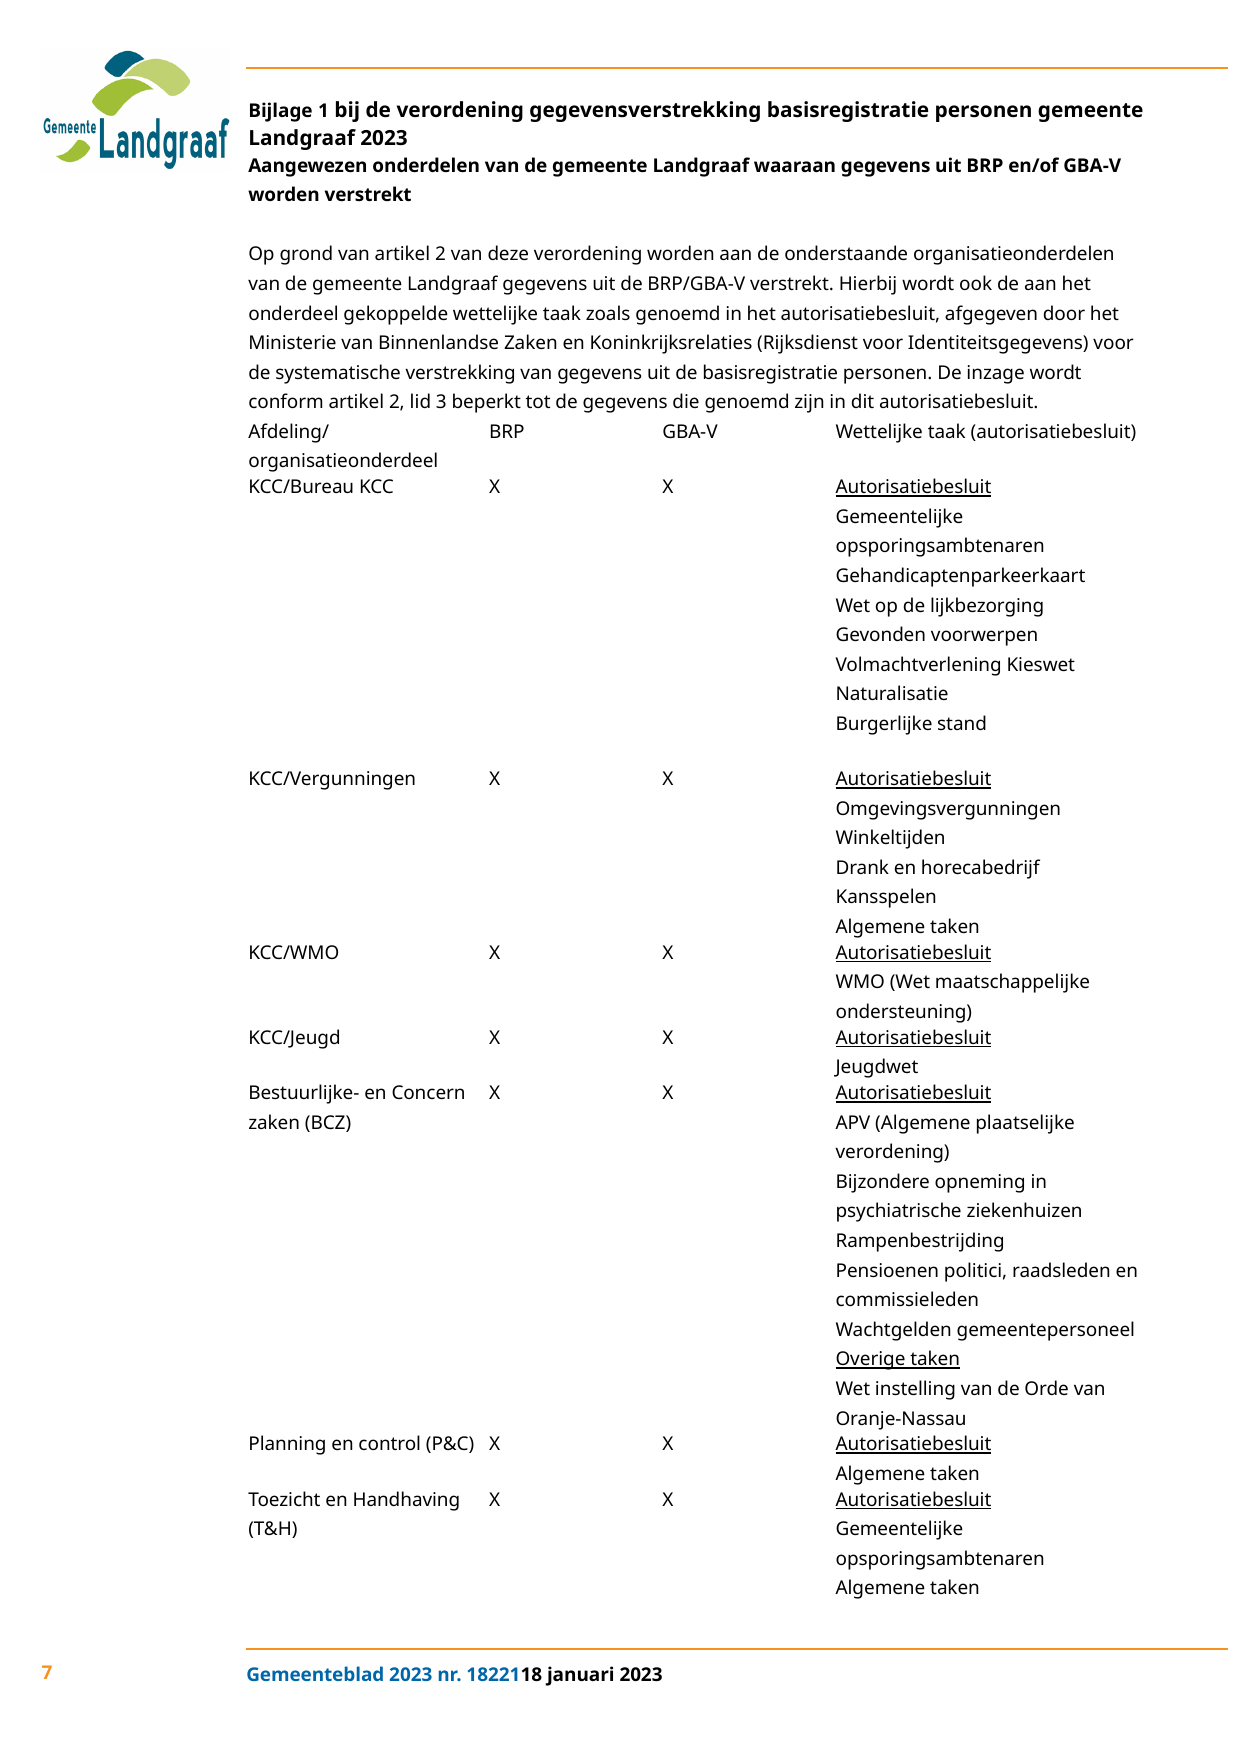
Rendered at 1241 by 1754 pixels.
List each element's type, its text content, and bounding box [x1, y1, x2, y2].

table_cell KCC/Jeugd [248, 1024, 489, 1079]
table_cell Autorisatiebesluit Gemeentelijke opsporingsambtenaren Algemene taken [835, 1486, 1152, 1600]
table_cell Planning en control (P&C) [248, 1430, 489, 1486]
table_cell Autorisatiebesluit WMO (Wet maatschappelijke ondersteuning) [835, 939, 1152, 1024]
table_cell X [662, 474, 835, 765]
table_cell Autorisatiebesluit Algemene taken [835, 1430, 1152, 1486]
table_header BRP [489, 418, 662, 473]
table_cell X [489, 765, 662, 939]
text Bijlage 1 bij de verordening gegevensverstrekking basisregistratie personen gemeente Landgraaf 2023 [248, 95, 1152, 152]
table_header Wettelijke taak (autorisatiebesluit) [835, 418, 1152, 473]
table_cell Bestuurlijke- en Concern zaken (BCZ) [248, 1079, 489, 1430]
text Op grond van artikel 2 van deze verordening worden aan de onderstaande organisatieonderdelen van de gemeente Landgraaf gegevens uit de BRP/GBA-V verstrekt. Hierbij wordt ook de aan het onderdeel gekoppelde wettelijke taak zoals genoemd in het autorisatiebesluit, afgegeven door het Ministerie van Binnenlandse Zaken en Koninkrijksrelaties (Rijksdienst voor Identiteitsgegevens) voor de systematische verstrekking van gegevens uit de basisregistratie personen. De inzage wordt conform artikel 2, lid 3 beperkt tot de gegevens die genoemd zijn in dit autorisatiebesluit. [248, 241, 1152, 414]
table_cell X [489, 1486, 662, 1600]
table_cell Autorisatiebesluit Omgevingsvergunningen Winkeltijden Drank en horecabedrijf Kansspelen Algemene taken [835, 765, 1152, 939]
table_cell X [662, 1079, 835, 1430]
table_cell X [662, 765, 835, 939]
table_cell X [662, 1430, 835, 1486]
table_cell KCC/WMO [248, 939, 489, 1024]
table_cell Autorisatiebesluit Jeugdwet [835, 1024, 1152, 1079]
table_cell Toezicht en Handhaving (T&H) [248, 1486, 489, 1600]
table_cell X [489, 939, 662, 1024]
table_cell X [662, 1024, 835, 1079]
table_cell X [489, 1430, 662, 1486]
table_cell X [489, 1024, 662, 1079]
table_cell X [489, 1079, 662, 1430]
table_cell X [489, 474, 662, 765]
table_cell Autorisatiebesluit Gemeentelijke opsporingsambtenaren Gehandicaptenparkeerkaart Wet op de lijkbezorging Gevonden voorwerpen Volmachtverlening Kieswet Naturalisatie Burgerlijke stand [835, 474, 1152, 765]
table_cell KCC/Bureau KCC [248, 474, 489, 765]
table_header Afdeling/organisatieonderdeel [248, 418, 489, 473]
picture [41, 47, 231, 172]
text Aangewezen onderdelen van de gemeente Landgraaf waaraan gegevens uit BRP en/of GBA-V worden verstrekt [248, 152, 1152, 207]
table_cell KCC/Vergunningen [248, 765, 489, 939]
table_cell Autorisatiebesluit APV (Algemene plaatselijke verordening) Bijzondere opneming in psychiatrische ziekenhuizen Rampenbestrijding Pensioenen politici, raadsleden en commissieleden Wachtgelden gemeentepersoneel Overige taken Wet instelling van de Orde van Oranje-Nassau [835, 1079, 1152, 1430]
table_cell X [662, 939, 835, 1024]
table_cell X [662, 1486, 835, 1600]
table_header GBA-V [662, 418, 835, 473]
